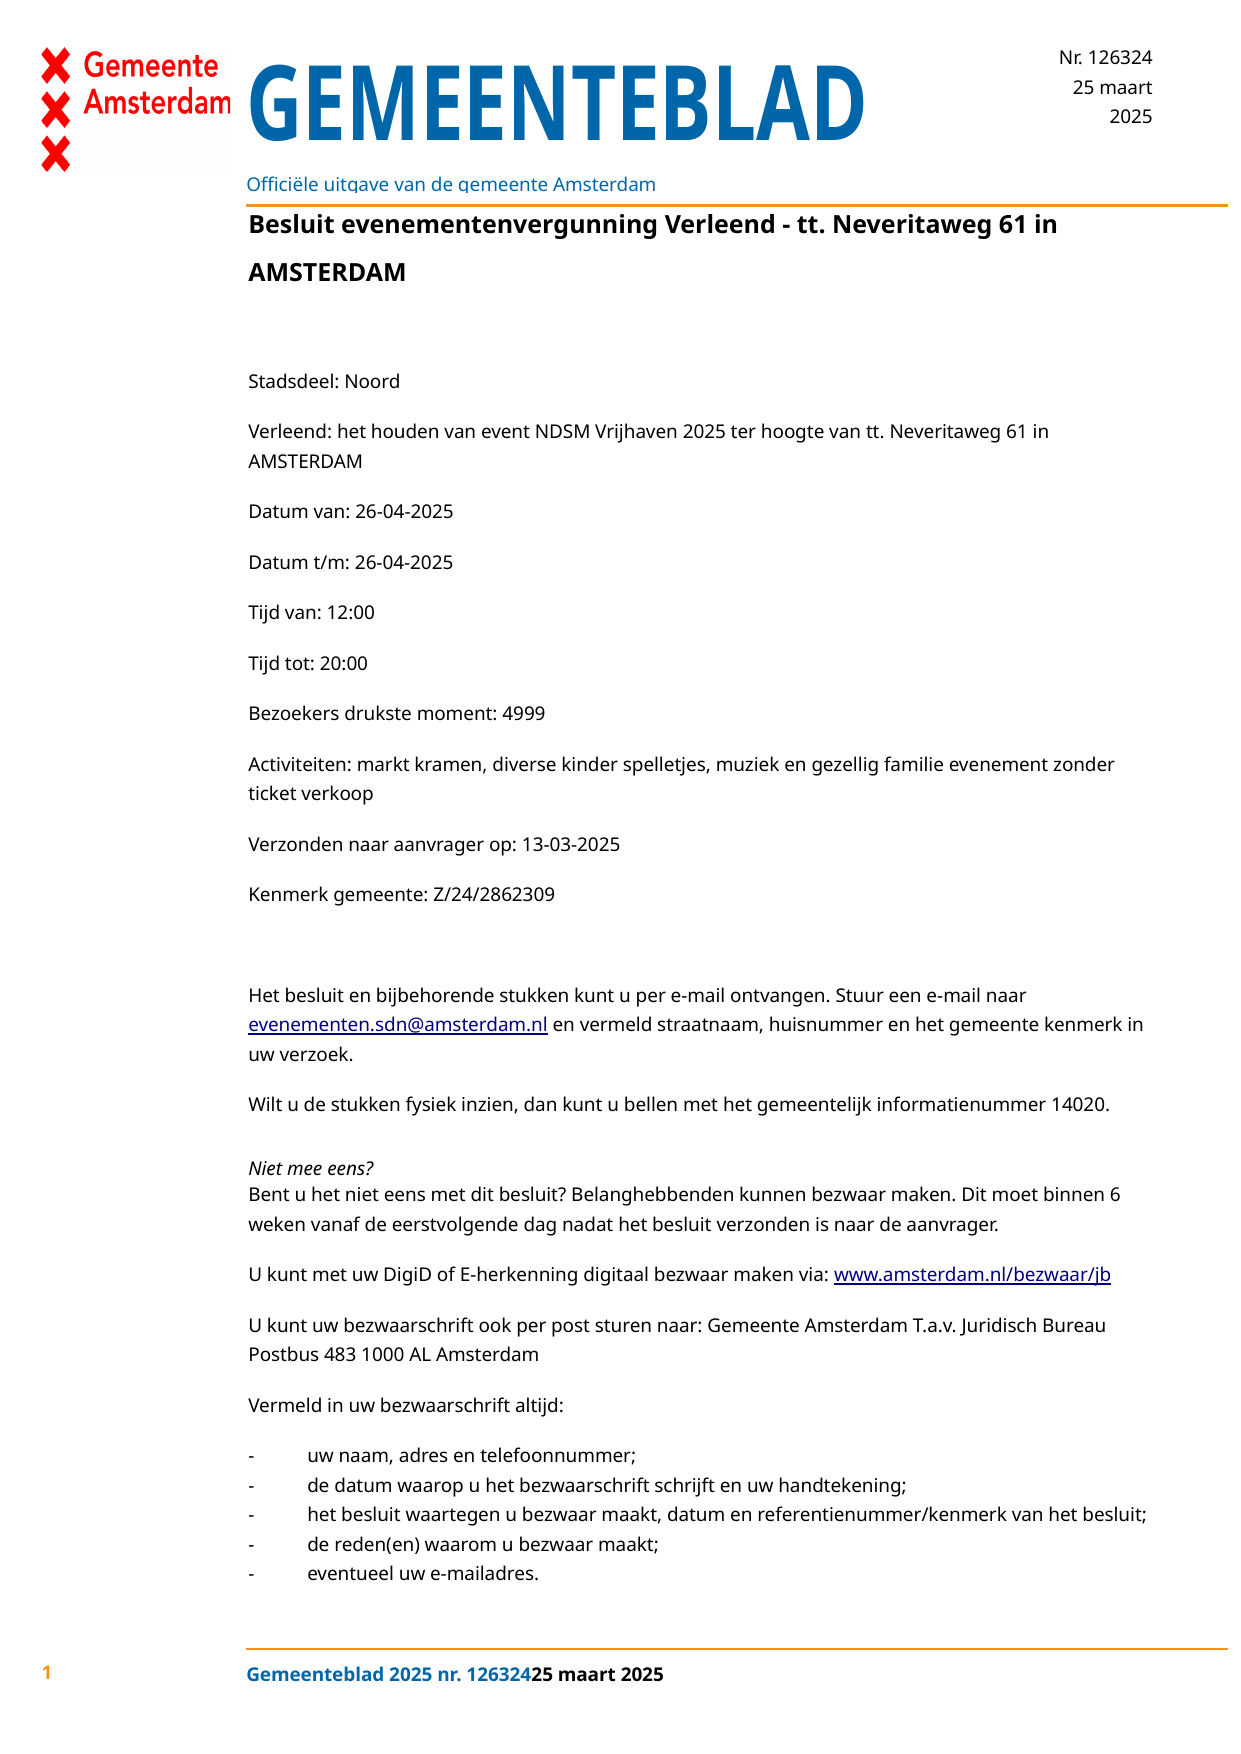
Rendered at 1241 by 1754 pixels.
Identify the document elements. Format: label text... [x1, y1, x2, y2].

text Vermeld in uw bezwaarschrift altijd: [248, 1392, 1152, 1417]
text Wilt u de stukken fysiek inzien, dan kunt u bellen met het gemeentelijk informatienummer 14020. [248, 1092, 1152, 1117]
text Verleend: het houden van event NDSM Vrijhaven 2025 ter hoogte van tt. Neveritaweg 61 in AMSTERDAM [248, 419, 1152, 474]
text Kenmerk gemeente: Z/24/2862309 [248, 881, 1152, 907]
text Activiteiten: markt kramen, diverse kinder spelletjes, muziek en gezellig familie evenement zonder ticket verkoop [248, 751, 1152, 806]
text Tijd van: 12:00 [248, 599, 1152, 625]
text Besluit evenementenvergunning Verleend - tt. Neveritaweg 61 in AMSTERDAM [248, 207, 1152, 288]
text Datum t/m: 26-04-2025 [248, 549, 1152, 575]
text Verzonden naar aanvrager op: 13-03-2025 [248, 831, 1152, 857]
text U kunt uw bezwaarschrift ook per post sturen naar: Gemeente Amsterdam T.a.v. Juridisch Bureau Postbus 483 1000 AL Amsterdam [248, 1312, 1152, 1367]
text Bezoekers drukste moment: 4999 [248, 700, 1152, 726]
text Tijd tot: 20:00 [248, 650, 1152, 676]
list eventueel uw e-mailadres. [248, 1561, 1152, 1586]
text Het besluit en bijbehorende stukken kunt u per e-mail ontvangen. Stuur een e-mail naar evenementen.sdn@amsterdam.nl en vermeld straatnaam, huisnummer en het gemeente kenmerk in uw verzoek. [248, 982, 1152, 1067]
text U kunt met uw DigiD of E-herkenning digitaal bezwaar maken via: www.amsterdam.nl/bezwaar/jb [248, 1261, 1152, 1287]
list de datum waarop u het bezwaarschrift schrijft en uw handtekening; [248, 1472, 1152, 1497]
text Datum van: 26-04-2025 [248, 499, 1152, 524]
list uw naam, adres en telefoonnummer; [248, 1442, 1152, 1468]
text Niet mee eens? [248, 1156, 1152, 1181]
picture [41, 47, 231, 172]
text Stadsdeel: Noord [248, 368, 1152, 394]
text Bent u het niet eens met dit besluit? Belanghebbenden kunnen bezwaar maken. Dit moet binnen 6 weken vanaf de eerstvolgende dag nadat het besluit verzonden is naar de aanvrager. [248, 1181, 1152, 1237]
list het besluit waartegen u bezwaar maakt, datum en referentienummer/kenmerk van het besluit; [248, 1501, 1152, 1527]
list de reden(en) waarom u bezwaar maakt; [248, 1531, 1152, 1557]
